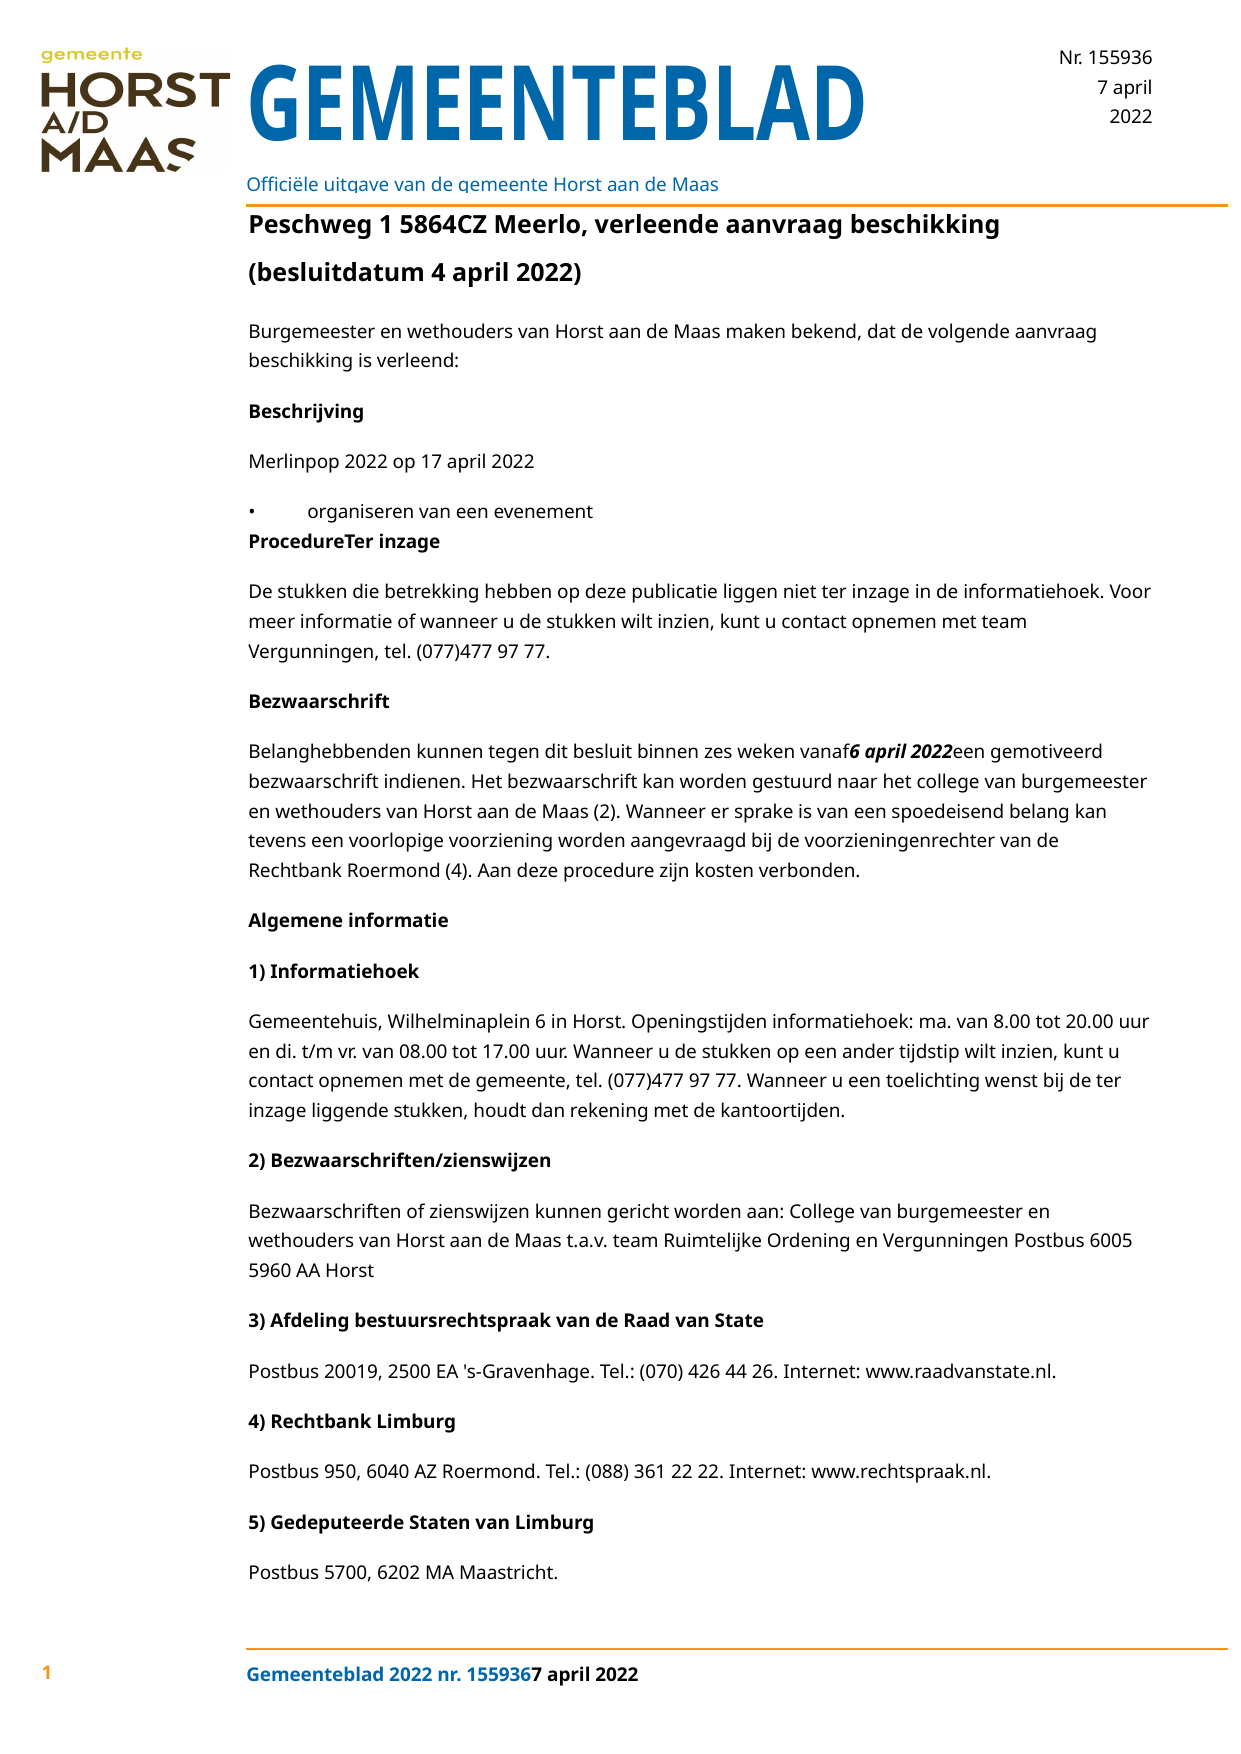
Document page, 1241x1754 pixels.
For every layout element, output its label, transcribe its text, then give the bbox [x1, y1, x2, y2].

text Merlinpop 2022 op 17 april 2022 [248, 448, 1152, 474]
picture [41, 47, 231, 172]
text 5) Gedeputeerde Staten van Limburg [248, 1509, 1152, 1535]
text Bezwaarschriften of zienswijzen kunnen gericht worden aan: College van burgemeester en wethouders van Horst aan de Maas t.a.v. team Ruimtelijke Ordening en Vergunningen Postbus 6005 5960 AA Horst [248, 1198, 1152, 1283]
text Algemene informatie [248, 907, 1152, 933]
text Burgemeester en wethouders van Horst aan de Maas maken bekend, dat de volgende aanvraag beschikking is verleend: [248, 318, 1152, 373]
text Belanghebbenden kunnen tegen dit besluit binnen zes weken vanaf6 april 2022een gemotiveerd bezwaarschrift indienen. Het bezwaarschrift kan worden gestuurd naar het college van burgemeester en wethouders van Horst aan de Maas (2). Wanneer er sprake is van een spoedeisend belang kan tevens een voorlopige voorziening worden aangevraagd bij de voorzieningenrechter van de Rechtbank Roermond (4). Aan deze procedure zijn kosten verbonden. [248, 739, 1152, 883]
text Postbus 20019, 2500 EA 's-Gravenhage. Tel.: (070) 426 44 26. Internet: www.raadvanstate.nl. [248, 1358, 1152, 1384]
text Bezwaarschrift [248, 688, 1152, 714]
text 3) Afdeling bestuursrechtspraak van de Raad van State [248, 1307, 1152, 1333]
text Postbus 5700, 6202 MA Maastricht. [248, 1559, 1152, 1585]
text 4) Rechtbank Limburg [248, 1408, 1152, 1434]
text Gemeentehuis, Wilhelminaplein 6 in Horst. Openingstijden informatiehoek: ma. van 8.00 tot 20.00 uur en di. t/m vr. van 08.00 tot 17.00 uur. Wanneer u de stukken op een ander tijdstip wilt inzien, kunt u contact opnemen met de gemeente, tel. (077)477 97 77. Wanneer u een toelichting wenst bij de ter inzage liggende stukken, houdt dan rekening met de kantoortijden. [248, 1008, 1152, 1123]
text ProcedureTer inzage [248, 528, 1152, 554]
text 2) Bezwaarschriften/zienswijzen [248, 1147, 1152, 1173]
text Beschrijving [248, 398, 1152, 424]
list organiseren van een evenement [248, 499, 1152, 524]
text Peschweg 1 5864CZ Meerlo, verleende aanvraag beschikking (besluitdatum 4 april 2022) [248, 207, 1152, 288]
text De stukken die betrekking hebben op deze publicatie liggen niet ter inzage in de informatiehoek. Voor meer informatie of wanneer u de stukken wilt inzien, kunt u contact opnemen met team Vergunningen, tel. (077)477 97 77. [248, 579, 1152, 664]
text 1) Informatiehoek [248, 958, 1152, 984]
text Postbus 950, 6040 AZ Roermond. Tel.: (088) 361 22 22. Internet: www.rechtspraak.nl. [248, 1459, 1152, 1484]
